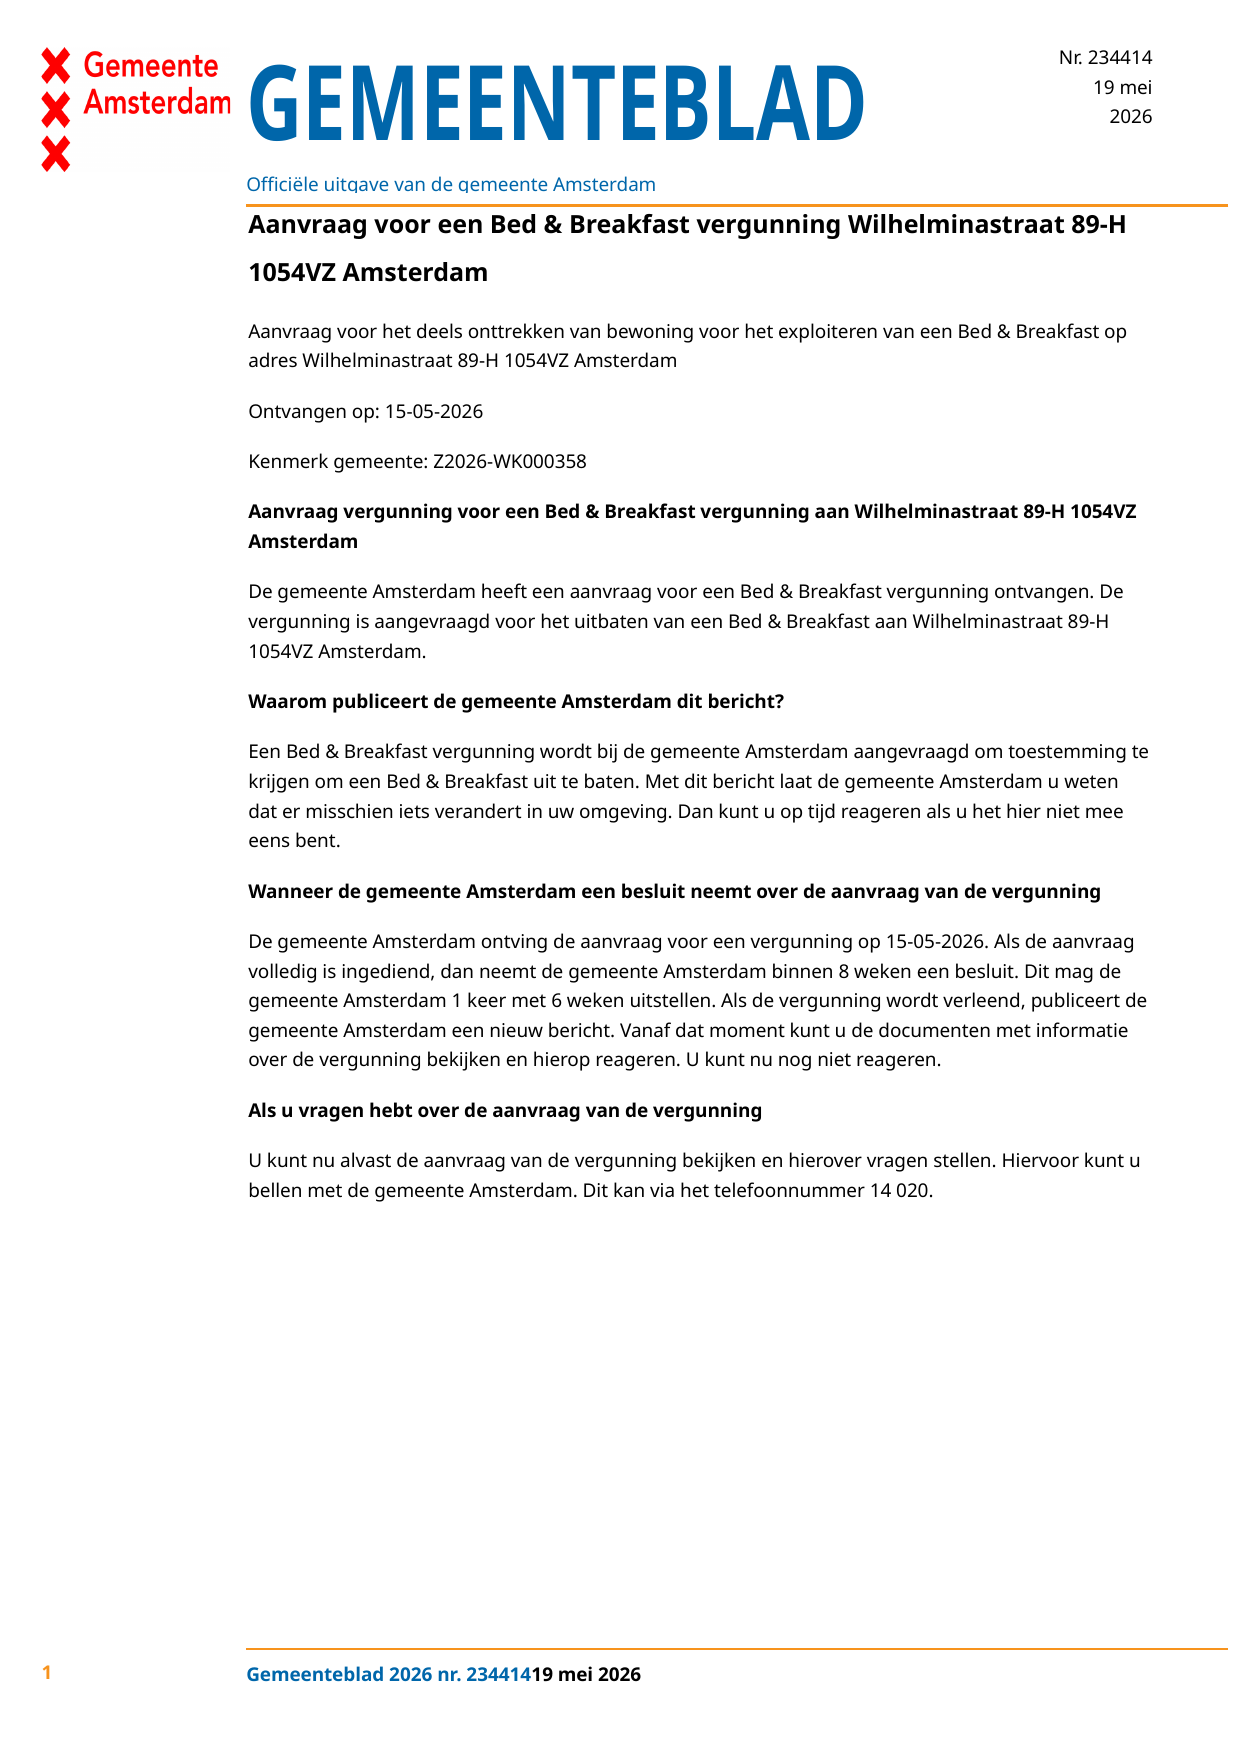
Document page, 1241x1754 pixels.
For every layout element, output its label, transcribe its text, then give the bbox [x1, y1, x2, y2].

text De gemeente Amsterdam heeft een aanvraag voor een Bed & Breakfast vergunning ontvangen. De vergunning is aangevraagd voor het uitbaten van een Bed & Breakfast aan Wilhelminastraat 89-H 1054VZ Amsterdam. [248, 579, 1152, 664]
text Ontvangen op: 15-05-2026 [248, 398, 1152, 424]
text Een Bed & Breakfast vergunning wordt bij de gemeente Amsterdam aangevraagd om toestemming te krijgen om een Bed & Breakfast uit te baten. Met dit bericht laat de gemeente Amsterdam u weten dat er misschien iets verandert in uw omgeving. Dan kunt u op tijd reageren als u het hier niet mee eens bent. [248, 739, 1152, 853]
text Aanvraag vergunning voor een Bed & Breakfast vergunning aan Wilhelminastraat 89-H 1054VZ Amsterdam [248, 499, 1152, 554]
text U kunt nu alvast de aanvraag van de vergunning bekijken en hierover vragen stellen. Hiervoor kunt u bellen met de gemeente Amsterdam. Dit kan via het telefoonnummer 14 020. [248, 1147, 1152, 1203]
text De gemeente Amsterdam ontving de aanvraag voor een vergunning op 15-05-2026. Als de aanvraag volledig is ingediend, dan neemt de gemeente Amsterdam binnen 8 weken een besluit. Dit mag de gemeente Amsterdam 1 keer met 6 weken uitstellen. Als de vergunning wordt verleend, publiceert de gemeente Amsterdam een nieuw bericht. Vanaf dat moment kunt u de documenten met informatie over de vergunning bekijken en hierop reageren. U kunt nu nog niet reageren. [248, 928, 1152, 1072]
picture [41, 47, 231, 172]
text Waarom publiceert de gemeente Amsterdam dit bericht? [248, 688, 1152, 714]
text Wanneer de gemeente Amsterdam een besluit neemt over de aanvraag van de vergunning [248, 878, 1152, 904]
text Aanvraag voor het deels onttrekken van bewoning voor het exploiteren van een Bed & Breakfast op adres Wilhelminastraat 89-H 1054VZ Amsterdam [248, 318, 1152, 373]
text Aanvraag voor een Bed & Breakfast vergunning Wilhelminastraat 89-H 1054VZ Amsterdam [248, 207, 1152, 288]
text Kenmerk gemeente: Z2026-WK000358 [248, 448, 1152, 474]
text Als u vragen hebt over de aanvraag van de vergunning [248, 1097, 1152, 1123]
